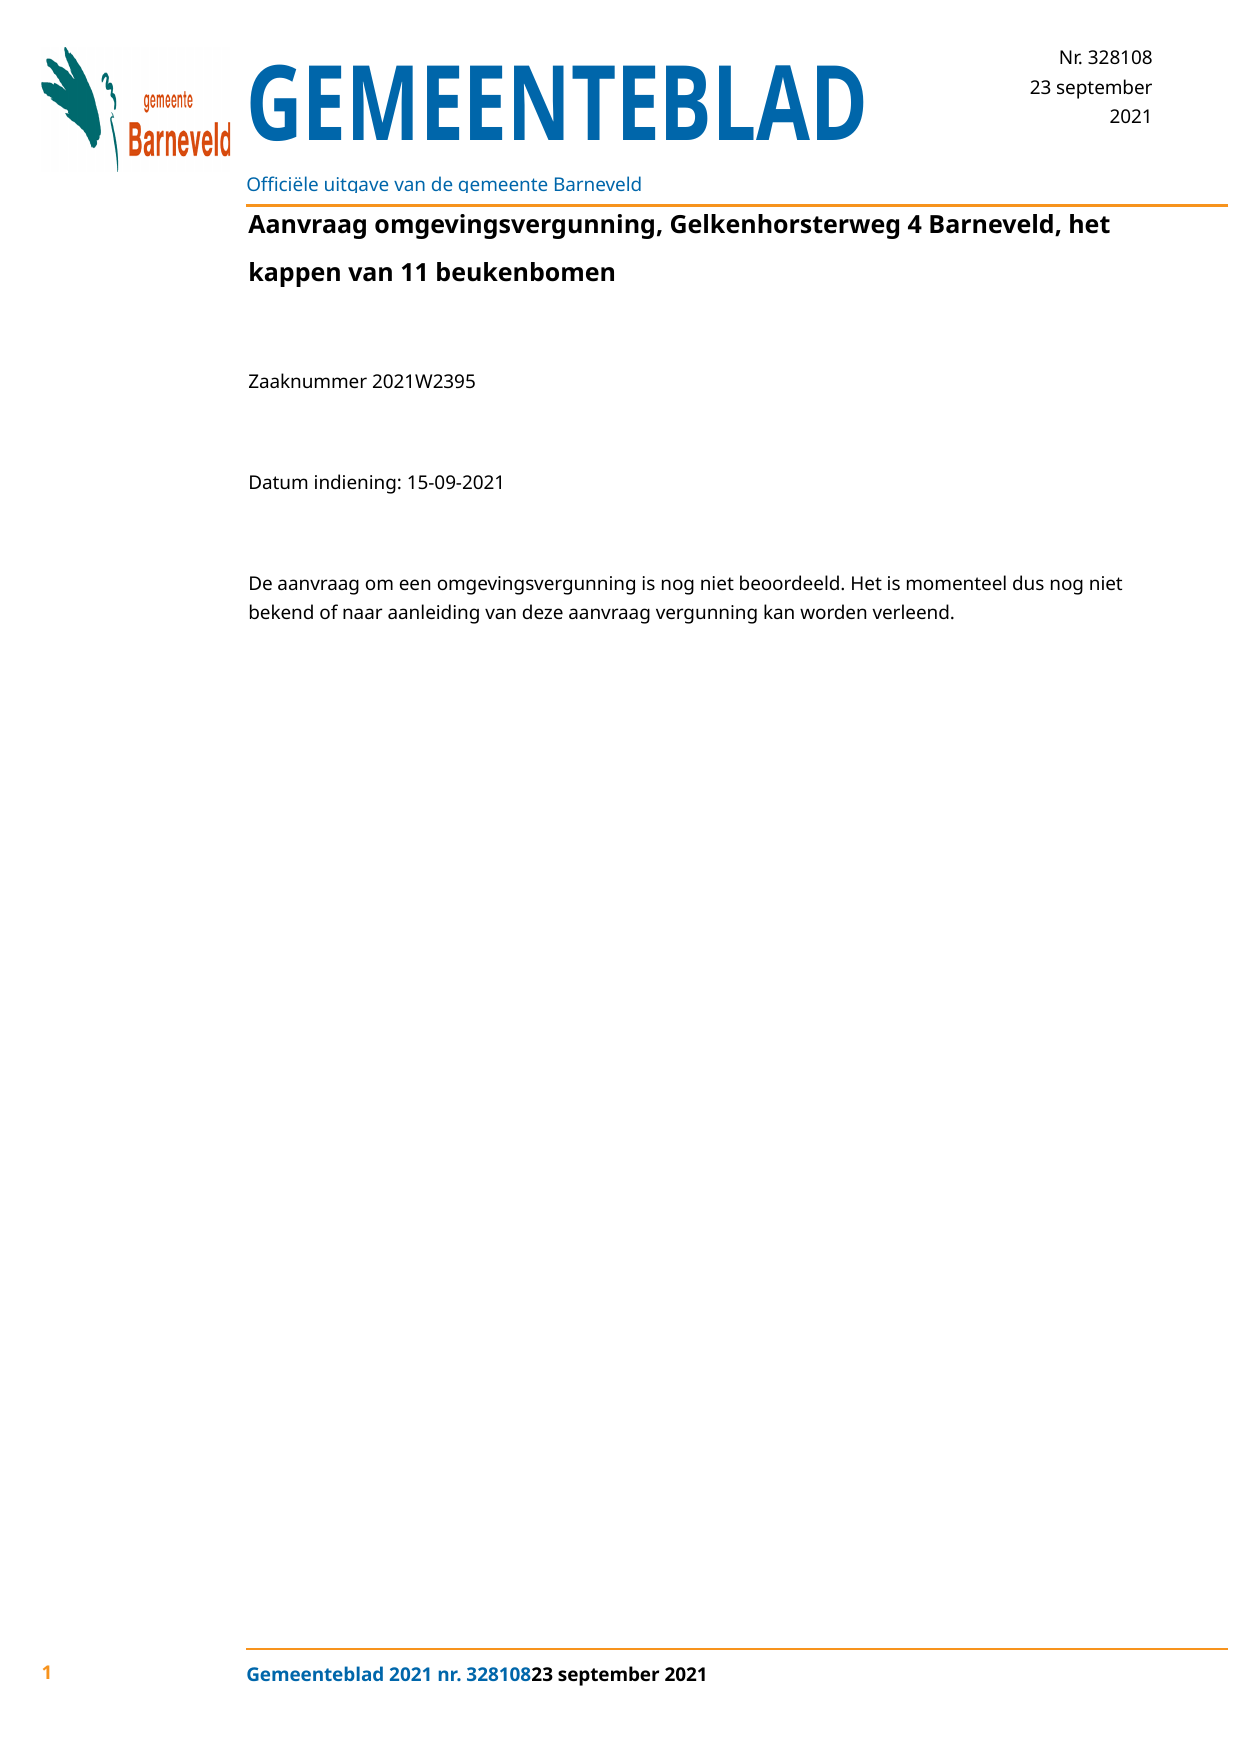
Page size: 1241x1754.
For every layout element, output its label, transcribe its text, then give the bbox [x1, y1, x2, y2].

picture [41, 47, 231, 172]
text De aanvraag om een omgevingsvergunning is nog niet beoordeeld. Het is momenteel dus nog niet bekend of naar aanleiding van deze aanvraag vergunning kan worden verleend. [248, 570, 1152, 625]
text Datum indiening: 15-09-2021 [248, 469, 1152, 495]
text Zaaknummer 2021W2395 [248, 368, 1152, 394]
text Aanvraag omgevingsvergunning, Gelkenhorsterweg 4 Barneveld, het kappen van 11 beukenbomen [248, 207, 1152, 288]
